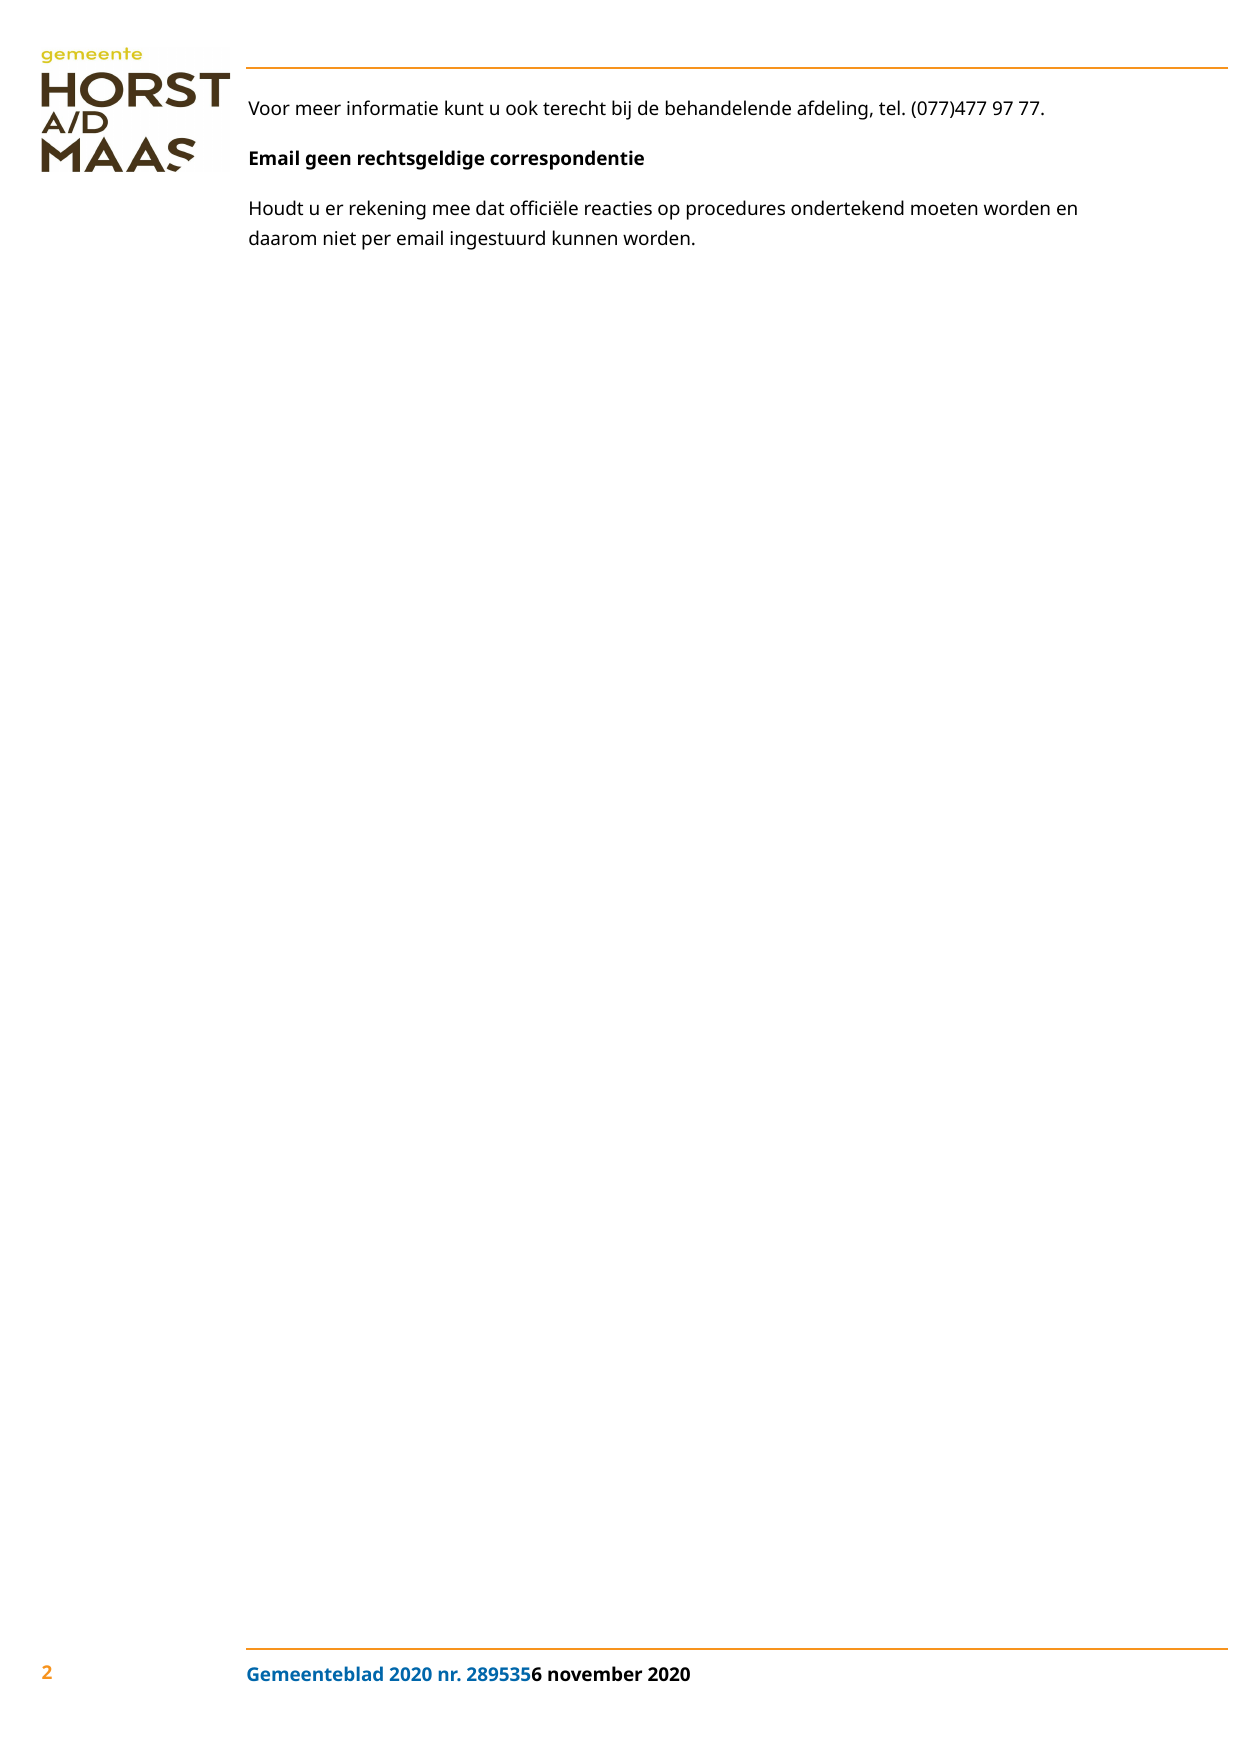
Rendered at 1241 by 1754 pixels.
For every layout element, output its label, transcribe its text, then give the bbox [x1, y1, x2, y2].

text Voor meer informatie kunt u ook terecht bij de behandelende afdeling, tel. (077)477 97 77. [248, 95, 1152, 121]
picture [41, 47, 231, 172]
text Email geen rechtsgeldige correspondentie [248, 145, 1152, 171]
text Houdt u er rekening mee dat officiële reacties op procedures ondertekend moeten worden en daarom niet per email ingestuurd kunnen worden. [248, 196, 1152, 251]
